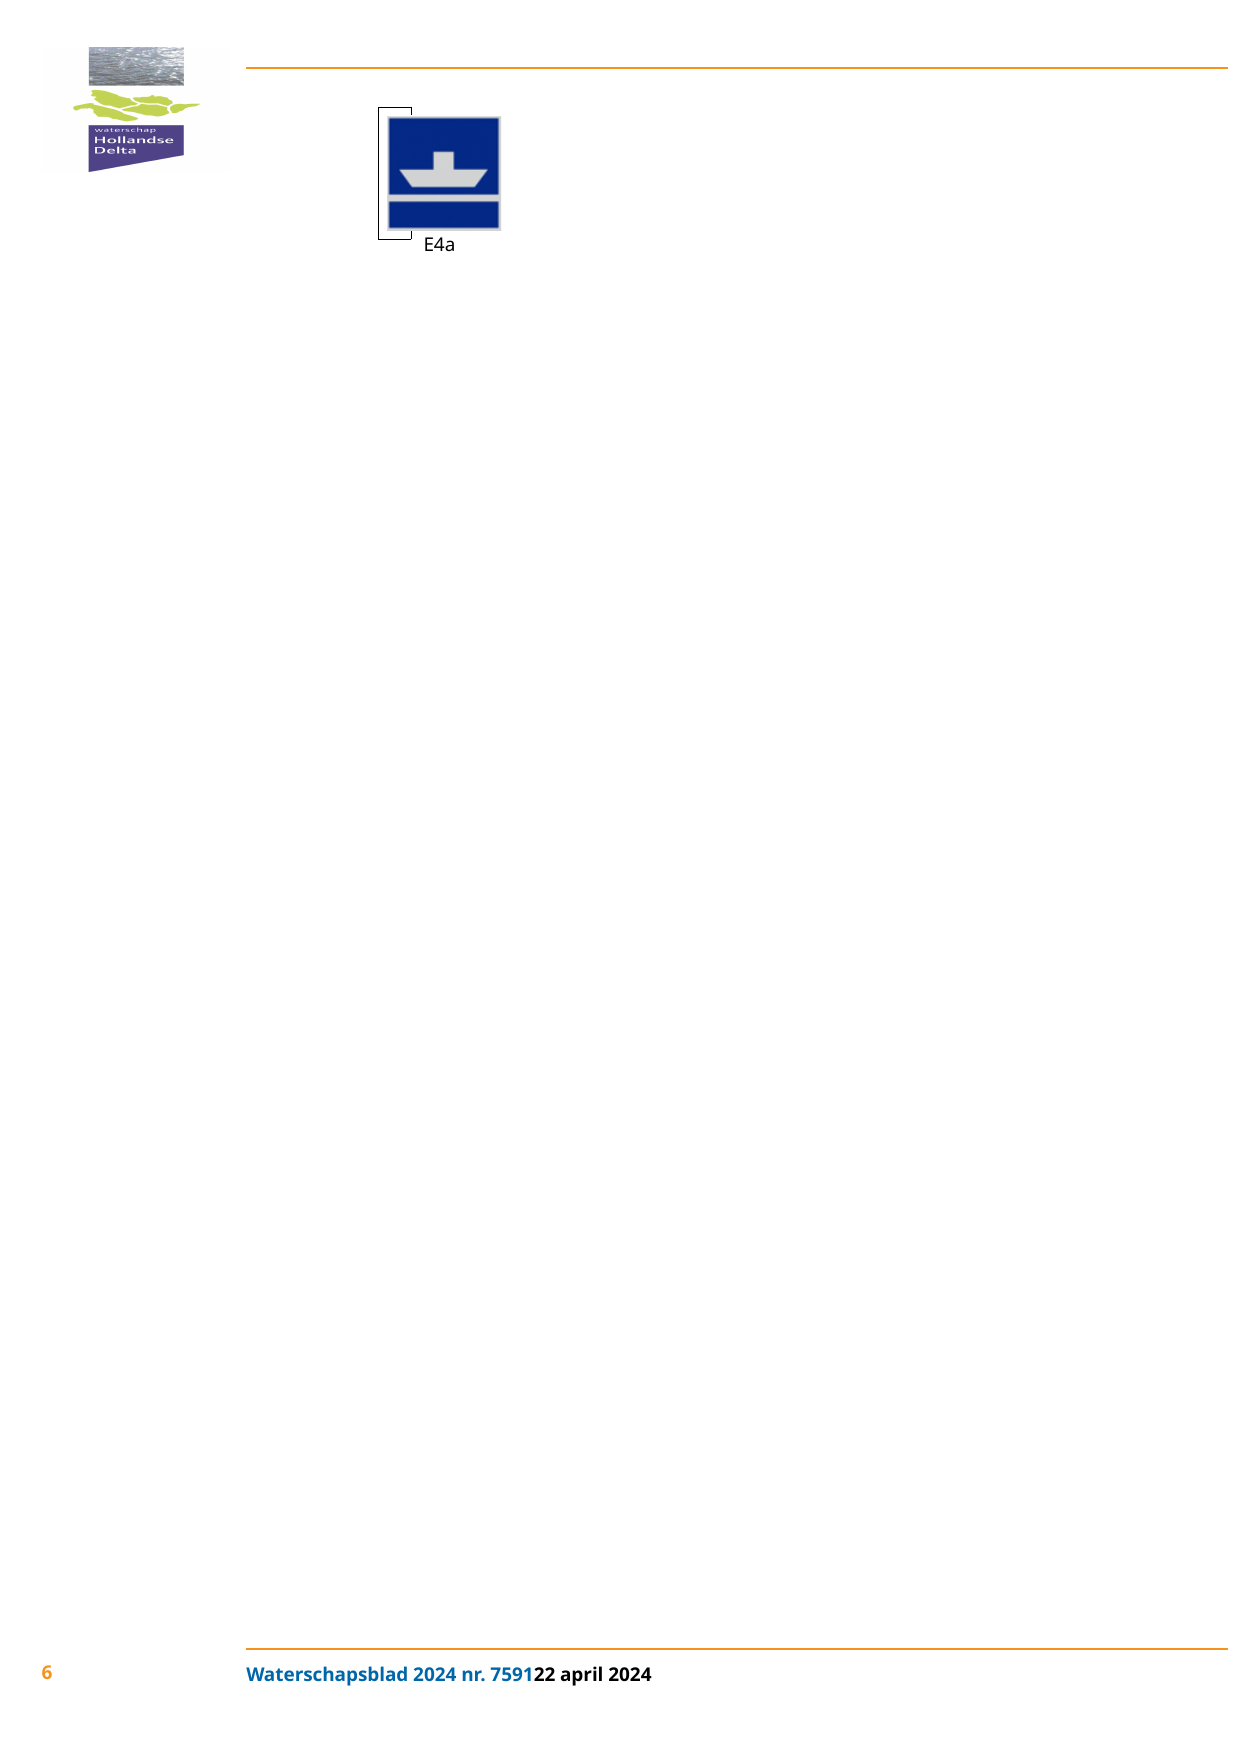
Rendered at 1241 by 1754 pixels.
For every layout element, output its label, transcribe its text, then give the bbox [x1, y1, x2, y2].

picture [41, 47, 231, 172]
picture [387, 115, 506, 231]
list E4a [307, 95, 1152, 257]
